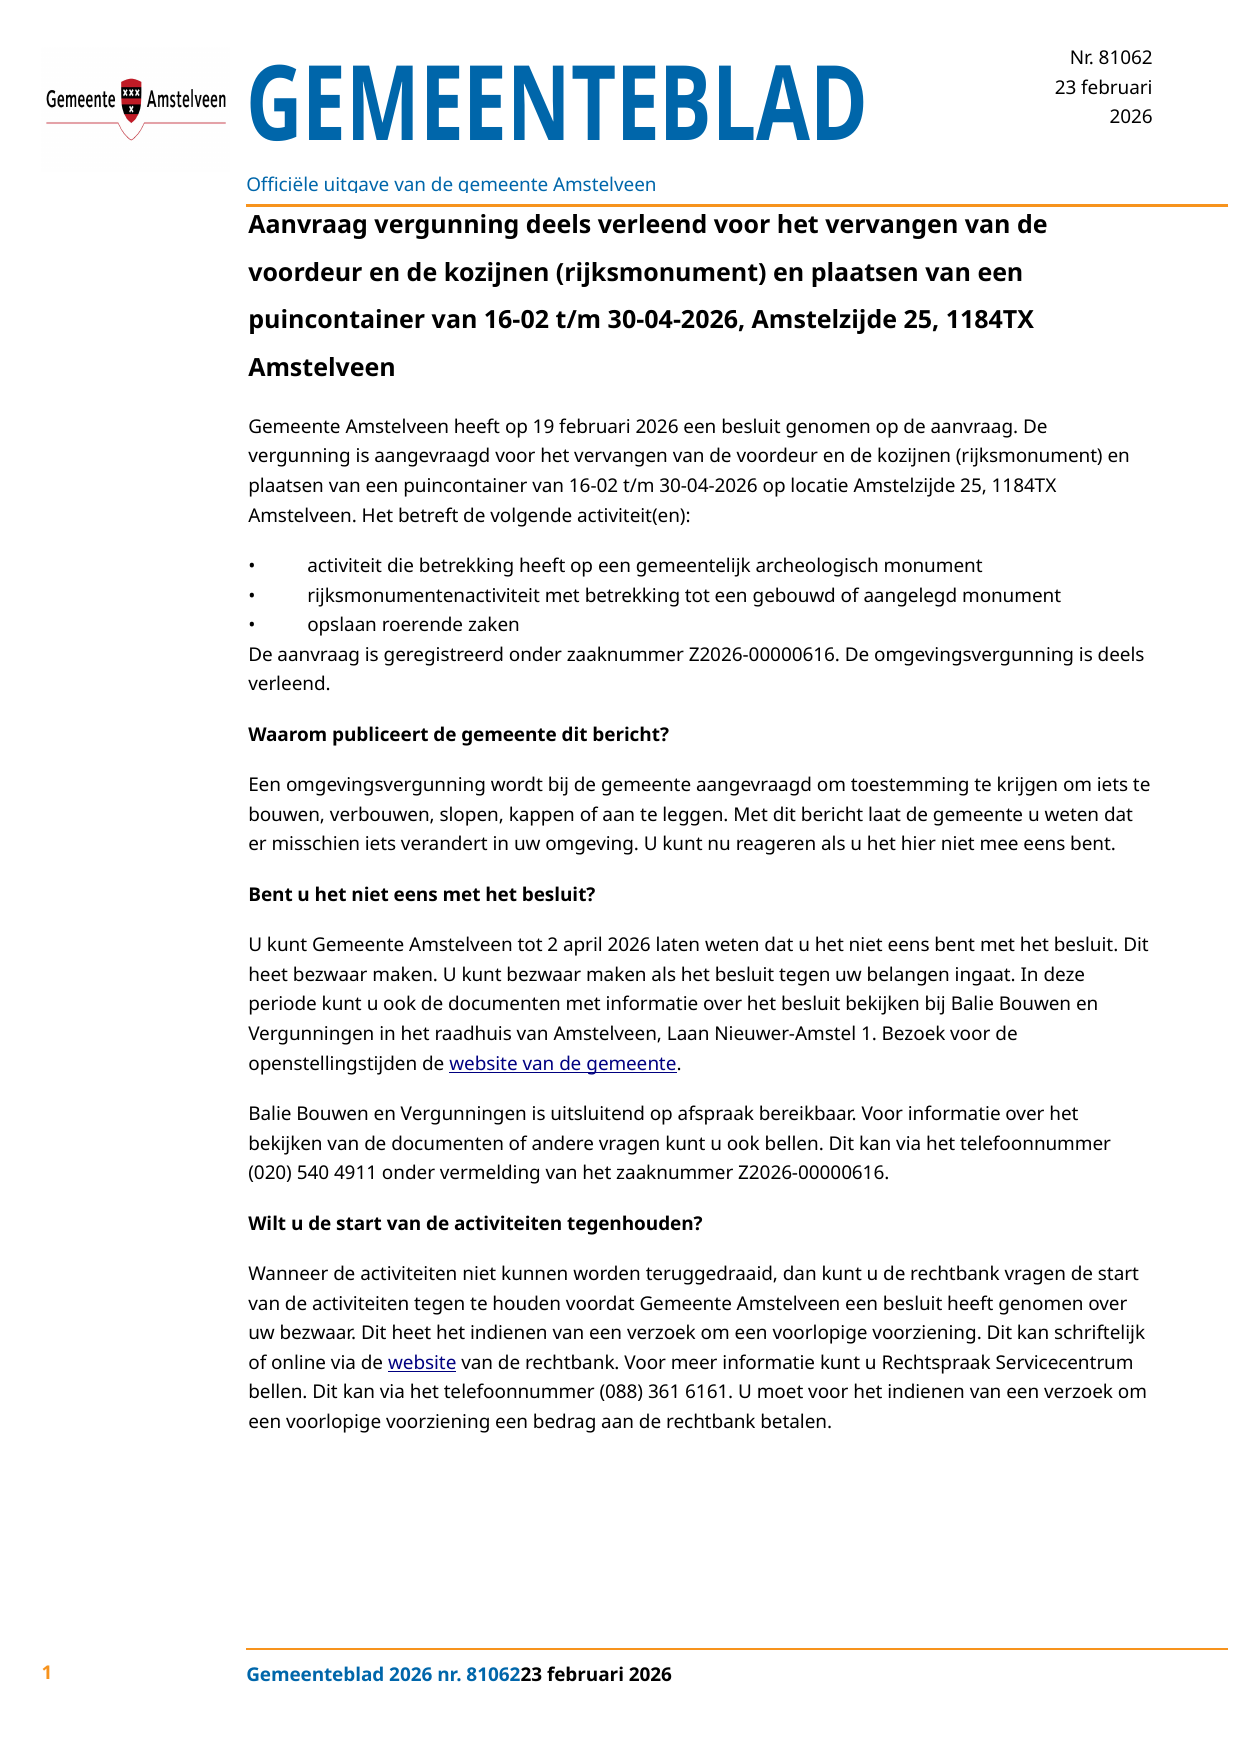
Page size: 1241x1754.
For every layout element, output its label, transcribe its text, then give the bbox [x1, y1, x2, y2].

text Wilt u de start van de activiteiten tegenhouden? [248, 1210, 1152, 1236]
picture [41, 47, 231, 172]
text Bent u het niet eens met het besluit? [248, 881, 1152, 907]
text Wanneer de activiteiten niet kunnen worden teruggedraaid, dan kunt u de rechtbank vragen de start van de activiteiten tegen te houden voordat Gemeente Amstelveen een besluit heeft genomen over uw bezwaar. Dit heet het indienen van een verzoek om een voorlopige voorziening. Dit kan schriftelijk of online via de website van de rechtbank. Voor meer informatie kunt u Rechtspraak Servicecentrum bellen. Dit kan via het telefoonnummer (088) 361 6161. U moet voor het indienen van een verzoek om een voorlopige voorziening een bedrag aan de rechtbank betalen. [248, 1260, 1152, 1434]
text Balie Bouwen en Vergunningen is uitsluitend op afspraak bereikbaar. Voor informatie over het bekijken van de documenten of andere vragen kunt u ook bellen. Dit kan via het telefoonnummer (020) 540 4911 onder vermelding van het zaaknummer Z2026-00000616. [248, 1100, 1152, 1185]
list activiteit die betrekking heeft op een gemeentelijk archeologisch monument [248, 552, 1152, 578]
text Gemeente Amstelveen heeft op 19 februari 2026 een besluit genomen op de aanvraag. De vergunning is aangevraagd voor het vervangen van de voordeur en de kozijnen (rijksmonument) en plaatsen van een puincontainer van 16-02 t/m 30-04-2026 op locatie Amstelzijde 25, 1184TX Amstelveen. Het betreft de volgende activiteit(en): [248, 413, 1152, 528]
text Aanvraag vergunning deels verleend voor het vervangen van de voordeur en de kozijnen (rijksmonument) en plaatsen van een puincontainer van 16-02 t/m 30-04-2026, Amstelzijde 25, 1184TX Amstelveen [248, 207, 1152, 384]
text U kunt Gemeente Amstelveen tot 2 april 2026 laten weten dat u het niet eens bent met het besluit. Dit heet bezwaar maken. U kunt bezwaar maken als het besluit tegen uw belangen ingaat. In deze periode kunt u ook de documenten met informatie over het besluit bekijken bij Balie Bouwen en Vergunningen in het raadhuis van Amstelveen, Laan Nieuwer-Amstel 1. Bezoek voor de openstellingstijden de website van de gemeente. [248, 931, 1152, 1076]
list opslaan roerende zaken [248, 611, 1152, 637]
text Een omgevingsvergunning wordt bij de gemeente aangevraagd om toestemming te krijgen om iets te bouwen, verbouwen, slopen, kappen of aan te leggen. Met dit bericht laat de gemeente u weten dat er misschien iets verandert in uw omgeving. U kunt nu reageren als u het hier niet mee eens bent. [248, 771, 1152, 856]
list rijksmonumentenactiviteit met betrekking tot een gebouwd of aangelegd monument [248, 582, 1152, 608]
text De aanvraag is geregistreerd onder zaaknummer Z2026-00000616. De omgevingsvergunning is deels verleend. [248, 641, 1152, 696]
text Waarom publiceert de gemeente dit bericht? [248, 721, 1152, 747]
